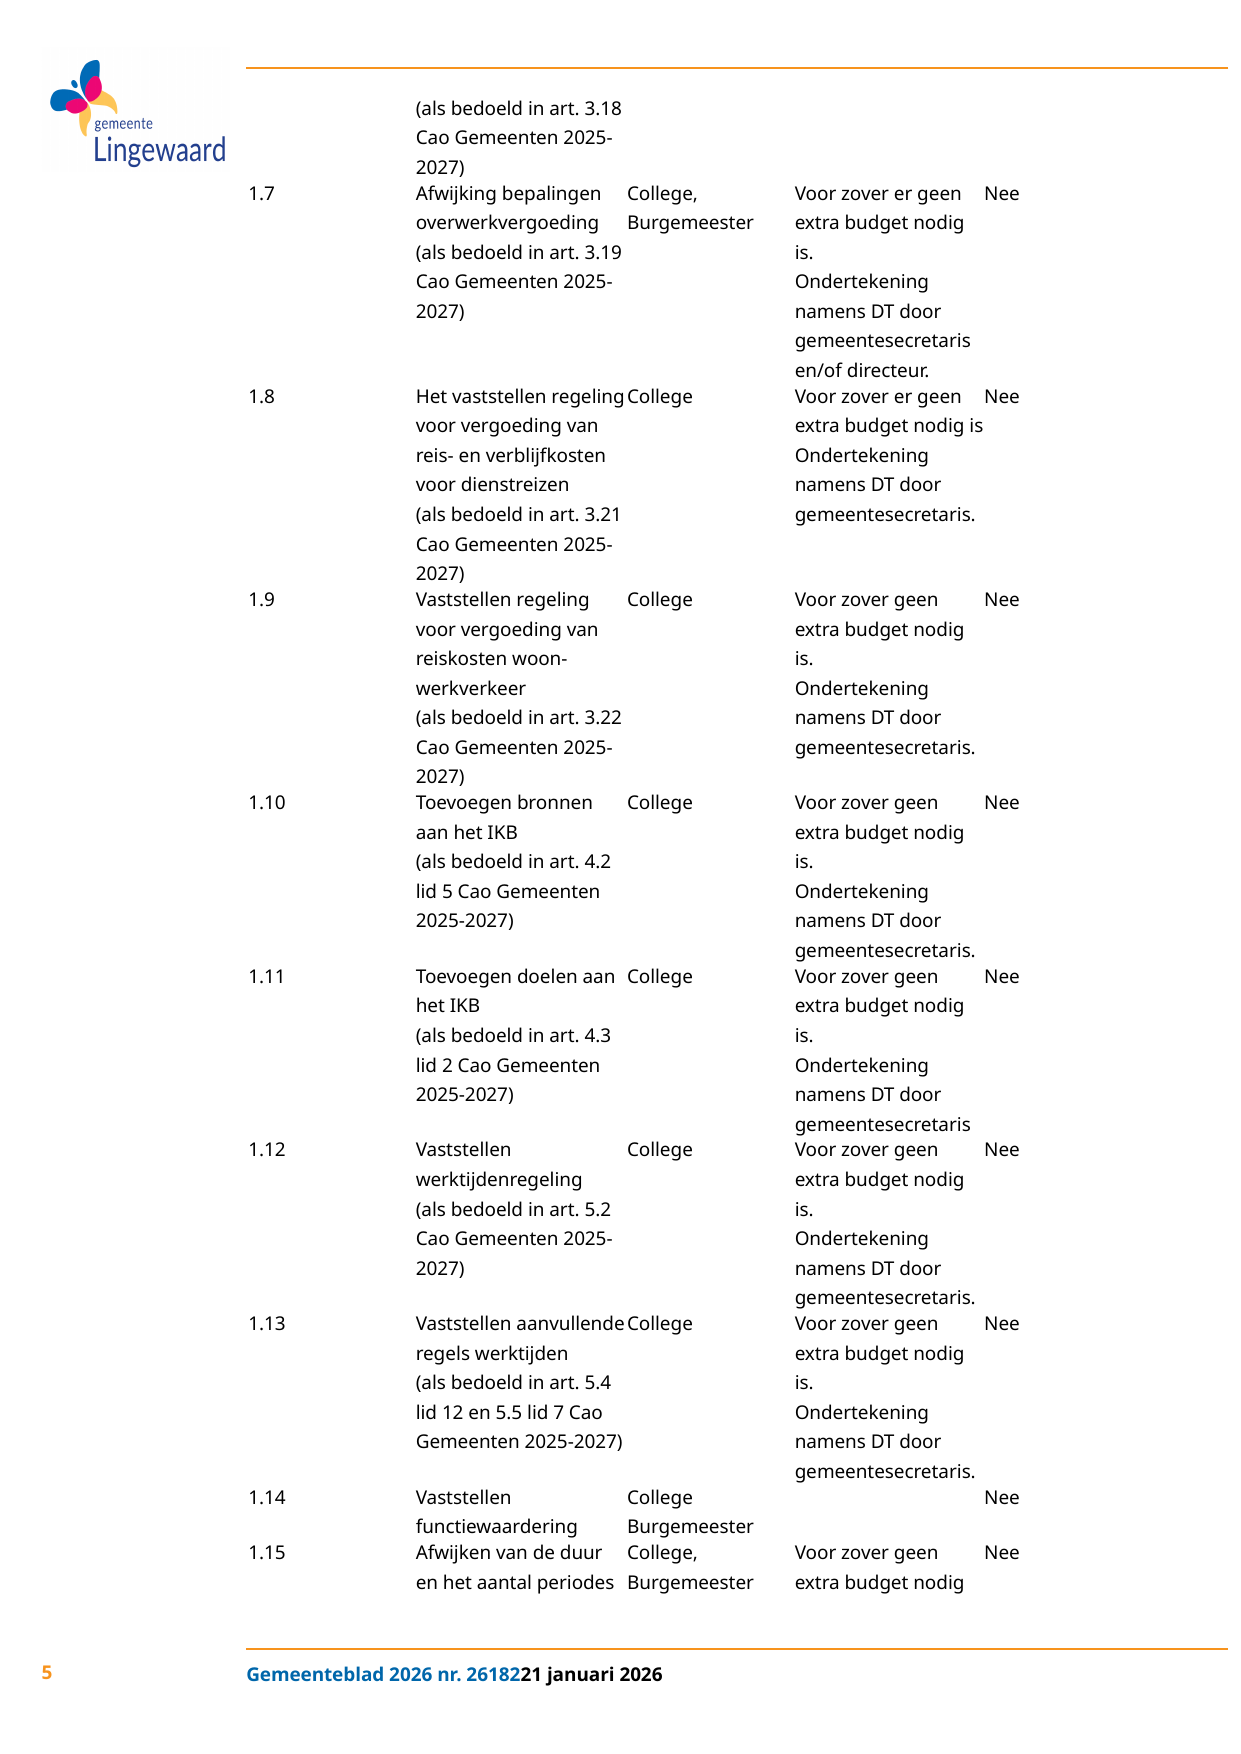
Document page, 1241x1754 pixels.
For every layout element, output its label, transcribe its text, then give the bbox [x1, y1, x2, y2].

table_cell 1.8 [248, 383, 416, 586]
table_cell 1.14 [248, 1484, 416, 1539]
table_cell Voor zover geen extra budget nodig is. Ondertekening namens DT door gemeentesecretaris. [795, 789, 984, 963]
table_cell Toevoegen bronnen aan het IKB (als bedoeld in art. 4.2 lid 5 Cao Gemeenten 2025-2027) [416, 789, 627, 963]
table_cell Voor zover geen extra budget nodig [795, 1539, 984, 1594]
table_cell Voor zover geen extra budget nodig is. Ondertekening namens DT door gemeentesecretaris. [795, 586, 984, 789]
table_cell Vaststellen aanvullende regels werktijden (als bedoeld in art. 5.4 lid 12 en 5.5 lid 7 Cao Gemeenten 2025-2027) [416, 1310, 627, 1484]
table_cell College Burgemeester [627, 1484, 794, 1539]
table_cell Nee [984, 789, 1152, 963]
table_cell [795, 95, 984, 180]
table_cell 1.11 [248, 963, 416, 1137]
table_cell 1.12 [248, 1137, 416, 1310]
table_cell Voor zover er geen extra budget nodig is. Ondertekening namens DT door gemeentesecretaris en/of directeur. [795, 180, 984, 383]
table_cell Vaststellen werktijdenregeling (als bedoeld in art. 5.2 Cao Gemeenten 2025-2027) [416, 1137, 627, 1310]
table_cell College [627, 1137, 794, 1310]
table_cell Vaststellen functiewaardering [416, 1484, 627, 1539]
table_cell Nee [984, 1137, 1152, 1310]
table_cell College [627, 383, 794, 586]
table_cell Het vaststellen regeling voor vergoeding van reis- en verblijfkosten voor dienstreizen (als bedoeld in art. 3.21 Cao Gemeenten 2025-2027) [416, 383, 627, 586]
table_cell Voor zover geen extra budget nodig is. Ondertekening namens DT door gemeentesecretaris. [795, 1310, 984, 1484]
table_cell 1.10 [248, 789, 416, 963]
table_cell Nee [984, 1539, 1152, 1594]
table_cell 1.15 [248, 1539, 416, 1594]
table_cell 1.13 [248, 1310, 416, 1484]
table_cell Nee [984, 180, 1152, 383]
table_cell Afwijking bepalingen overwerkvergoeding (als bedoeld in art. 3.19 Cao Gemeenten 2025-2027) [416, 180, 627, 383]
table_cell 1.9 [248, 586, 416, 789]
table_cell [984, 95, 1152, 180]
table_cell [795, 1484, 984, 1539]
table_cell College [627, 789, 794, 963]
table_cell [248, 95, 416, 180]
table_cell College [627, 586, 794, 789]
picture [41, 47, 231, 172]
table_cell Voor zover geen extra budget nodig is. Ondertekening namens DT door gemeentesecretaris. [795, 1137, 984, 1310]
table_cell Nee [984, 1484, 1152, 1539]
table_cell Nee [984, 963, 1152, 1137]
table_cell [627, 95, 794, 180]
table_cell Nee [984, 383, 1152, 586]
table_cell Nee [984, 1310, 1152, 1484]
table_cell (als bedoeld in art. 3.18 Cao Gemeenten 2025-2027) [416, 95, 627, 180]
table_cell Toevoegen doelen aan het IKB (als bedoeld in art. 4.3 lid 2 Cao Gemeenten 2025-2027) [416, 963, 627, 1137]
table_cell College [627, 1310, 794, 1484]
table_cell College, Burgemeester [627, 180, 794, 383]
table_cell Afwijken van de duur en het aantal periodes [416, 1539, 627, 1594]
table_cell College, Burgemeester [627, 1539, 794, 1594]
table_cell Voor zover er geen extra budget nodig is Ondertekening namens DT door gemeentesecretaris. [795, 383, 984, 586]
table_cell Vaststellen regeling voor vergoeding van reiskosten woon- werkverkeer (als bedoeld in art. 3.22 Cao Gemeenten 2025-2027) [416, 586, 627, 789]
table_cell Nee [984, 586, 1152, 789]
table_cell 1.7 [248, 180, 416, 383]
table_cell Voor zover geen extra budget nodig is. Ondertekening namens DT door gemeentesecretaris [795, 963, 984, 1137]
table_cell College [627, 963, 794, 1137]
